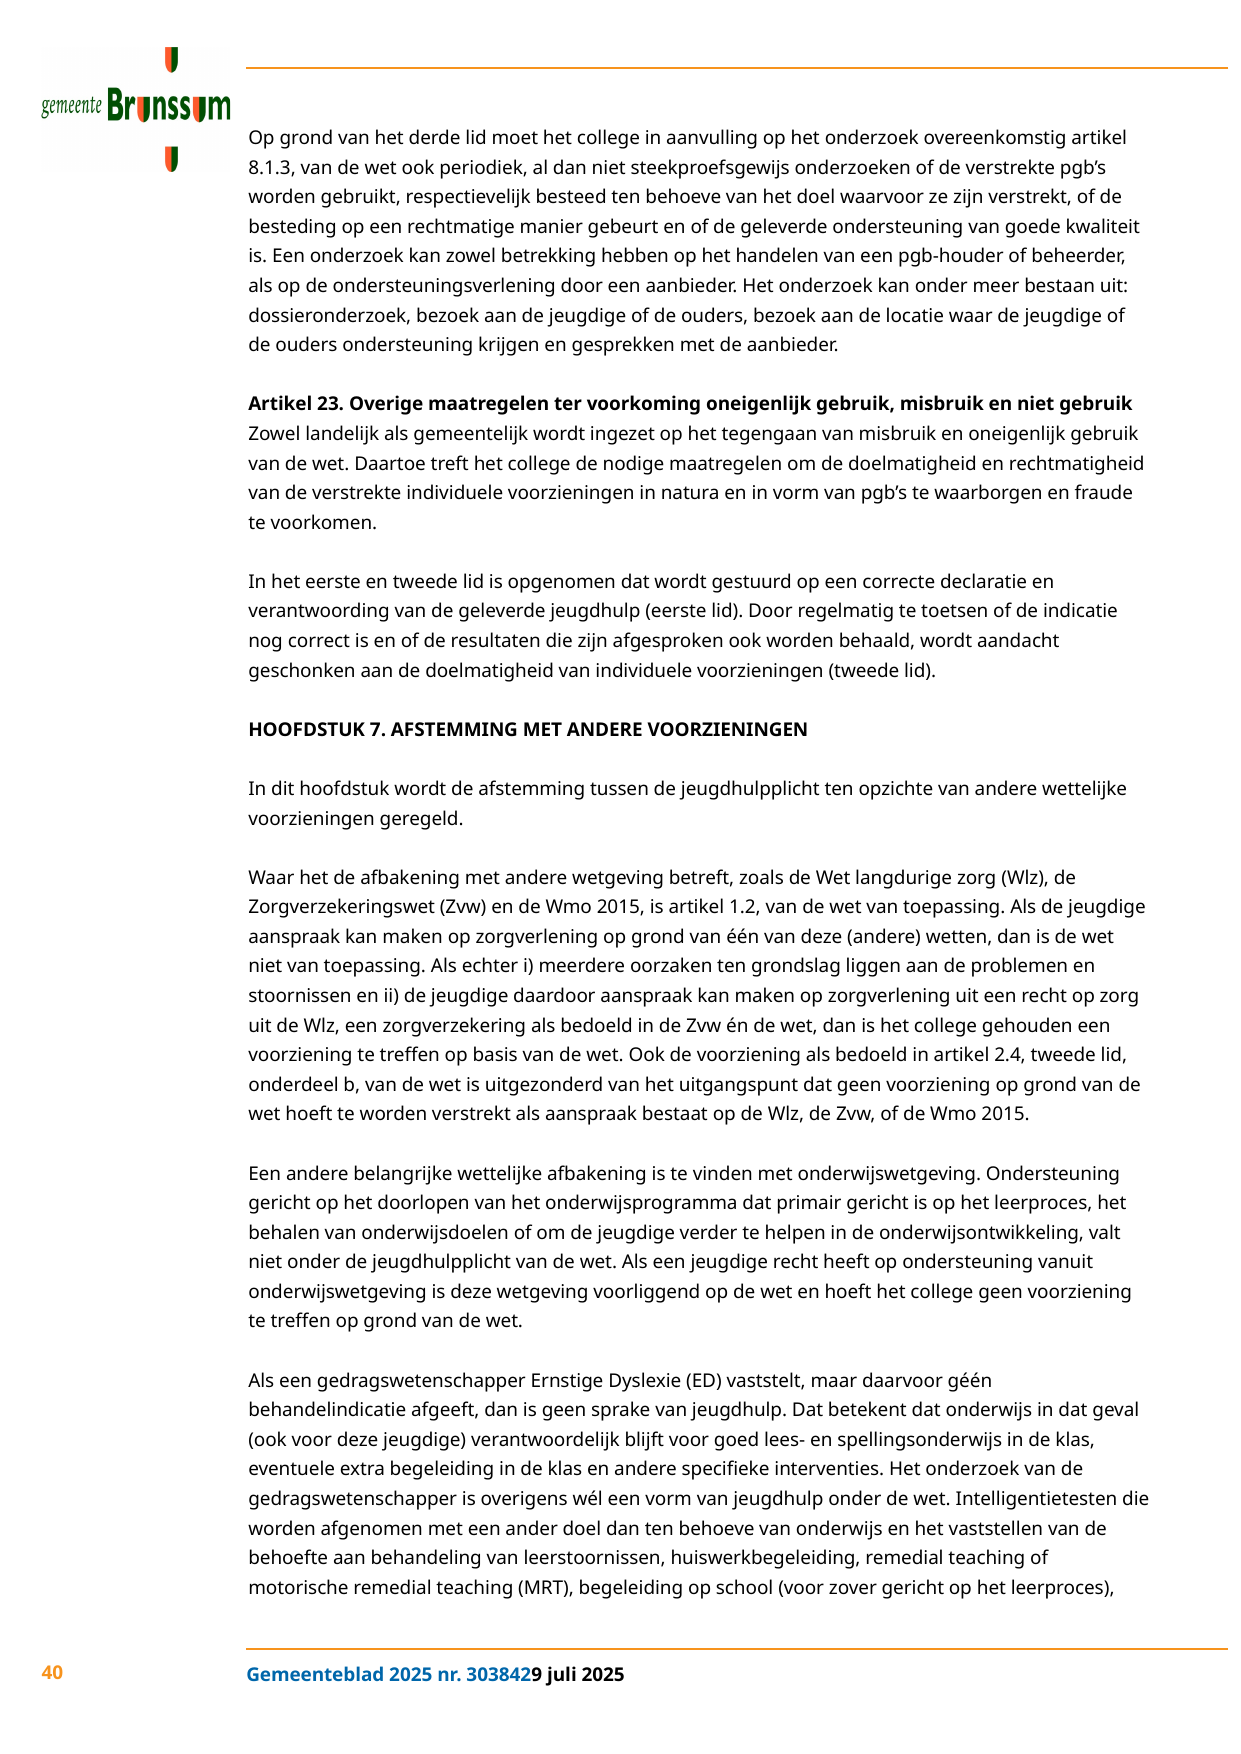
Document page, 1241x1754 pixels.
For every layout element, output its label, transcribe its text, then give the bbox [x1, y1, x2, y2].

text Zowel landelijk als gemeentelijk wordt ingezet op het tegengaan van misbruik en oneigenlijk gebruik van de wet. Daartoe treft het college de nodige maatregelen om de doelmatigheid en rechtmatigheid van de verstrekte individuele voorzieningen in natura en in vorm van pgb’s te waarborgen en fraude te voorkomen. [248, 420, 1152, 535]
picture [41, 47, 231, 172]
text Als een gedragswetenschapper Ernstige Dyslexie (ED) vaststelt, maar daarvoor géén behandelindicatie afgeeft, dan is geen sprake van jeugdhulp. Dat betekent dat onderwijs in dat geval (ook voor deze jeugdige) verantwoordelijk blijft voor goed lees- en spellingsonderwijs in de klas, eventuele extra begeleiding in de klas en andere specifieke interventies. Het onderzoek van de gedragswetenschapper is overigens wél een vorm van jeugdhulp onder de wet. Intelligentietesten die worden afgenomen met een ander doel dan ten behoeve van onderwijs en het vaststellen van de behoefte aan behandeling van leerstoornissen, huiswerkbegeleiding, remedial teaching of motorische remedial teaching (MRT), begeleiding op school (voor zover gericht op het leerproces), [248, 1367, 1152, 1600]
text Waar het de afbakening met andere wetgeving betreft, zoals de Wet langdurige zorg (Wlz), de Zorgverzekeringswet (Zvw) en de Wmo 2015, is artikel 1.2, van de wet van toepassing. Als de jeugdige aanspraak kan maken op zorgverlening op grond van één van deze (andere) wetten, dan is de wet niet van toepassing. Als echter i) meerdere oorzaken ten grondslag liggen aan de problemen en stoornissen en ii) de jeugdige daardoor aanspraak kan maken op zorgverlening uit een recht op zorg uit de Wlz, een zorgverzekering als bedoeld in de Zvw én de wet, dan is het college gehouden een voorziening te treffen op basis van de wet. Ook de voorziening als bedoeld in artikel 2.4, tweede lid, onderdeel b, van de wet is uitgezonderd van het uitgangspunt dat geen voorziening op grond van de wet hoeft te worden verstrekt als aanspraak bestaat op de Wlz, de Zvw, of de Wmo 2015. [248, 864, 1152, 1126]
text Artikel 23. Overige maatregelen ter voorkoming oneigenlijk gebruik, misbruik en niet gebruik [248, 391, 1152, 416]
text Op grond van het derde lid moet het college in aanvulling op het onderzoek overeenkomstig artikel 8.1.3, van de wet ook periodiek, al dan niet steekproefsgewijs onderzoeken of de verstrekte pgb’s worden gebruikt, respectievelijk besteed ten behoeve van het doel waarvoor ze zijn verstrekt, of de besteding op een rechtmatige manier gebeurt en of de geleverde ondersteuning van goede kwaliteit is. Een onderzoek kan zowel betrekking hebben op het handelen van een pgb-houder of beheerder, als op de ondersteuningsverlening door een aanbieder. Het onderzoek kan onder meer bestaan uit: dossieronderzoek, bezoek aan de jeugdige of de ouders, bezoek aan de locatie waar de jeugdige of de ouders ondersteuning krijgen en gesprekken met de aanbieder. [248, 124, 1152, 357]
text In het eerste en tweede lid is opgenomen dat wordt gestuurd op een correcte declaratie en verantwoording van de geleverde jeugdhulp (eerste lid). Door regelmatig te toetsen of de indicatie nog correct is en of de resultaten die zijn afgesproken ook worden behaald, wordt aandacht geschonken aan de doelmatigheid van individuele voorzieningen (tweede lid). [248, 568, 1152, 683]
text Een andere belangrijke wettelijke afbakening is te vinden met onderwijswetgeving. Ondersteuning gericht op het doorlopen van het onderwijsprogramma dat primair gericht is op het leerproces, het behalen van onderwijsdoelen of om de jeugdige verder te helpen in de onderwijsontwikkeling, valt niet onder de jeugdhulpplicht van de wet. Als een jeugdige recht heeft op ondersteuning vanuit onderwijswetgeving is deze wetgeving voorliggend op de wet en hoeft het college geen voorziening te treffen op grond van de wet. [248, 1160, 1152, 1333]
text HOOFDSTUK 7. AFSTEMMING MET ANDERE VOORZIENINGEN [248, 716, 1152, 742]
text In dit hoofdstuk wordt de afstemming tussen de jeugdhulpplicht ten opzichte van andere wettelijke voorzieningen geregeld. [248, 775, 1152, 831]
